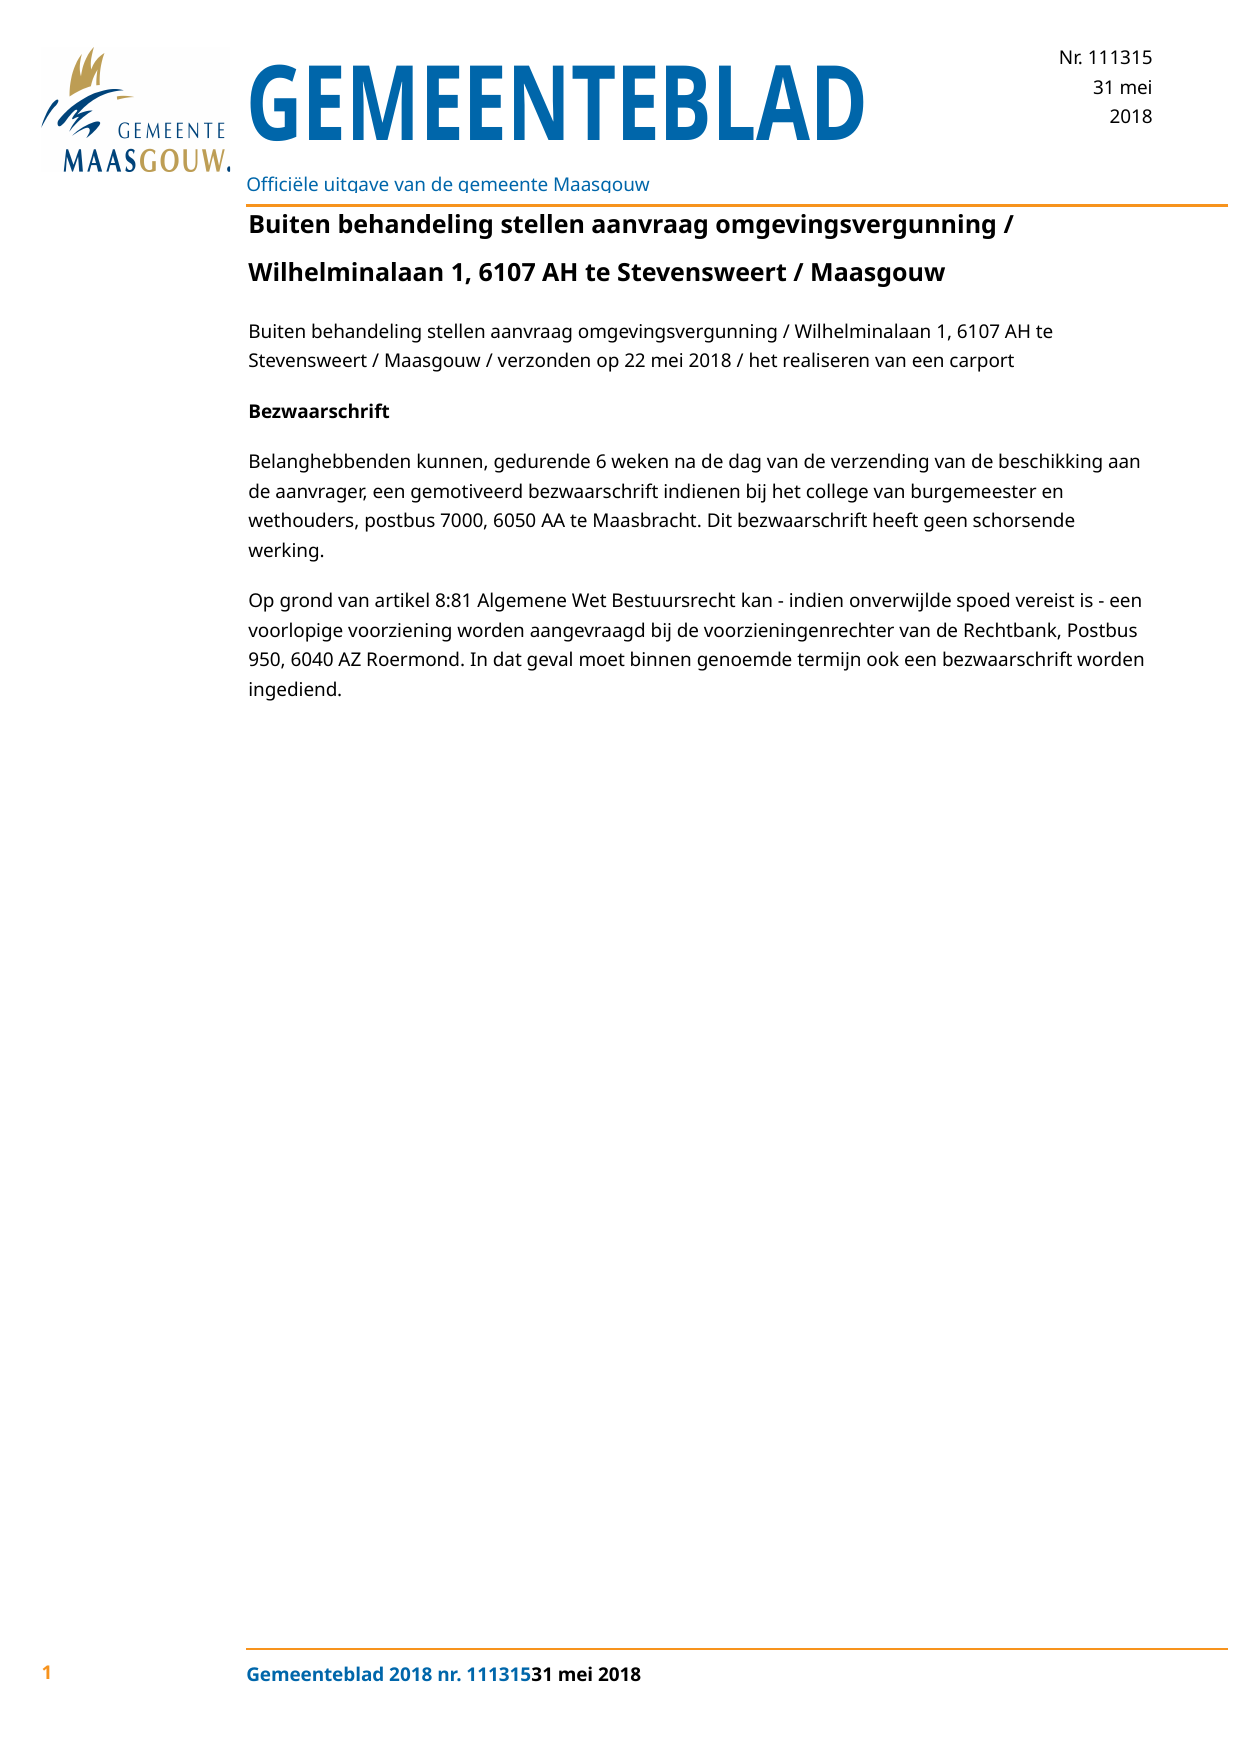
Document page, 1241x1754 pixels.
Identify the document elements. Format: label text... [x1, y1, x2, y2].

text Op grond van artikel 8:81 Algemene Wet Bestuursrecht kan - indien onverwijlde spoed vereist is - een voorlopige voorziening worden aangevraagd bij de voorzieningenrechter van de Rechtbank, Postbus 950, 6040 AZ Roermond. In dat geval moet binnen genoemde termijn ook een bezwaarschrift worden ingediend. [248, 587, 1152, 702]
picture [41, 47, 231, 172]
text Belanghebbenden kunnen, gedurende 6 weken na de dag van de verzending van de beschikking aan de aanvrager, een gemotiveerd bezwaarschrift indienen bij het college van burgemeester en wethouders, postbus 7000, 6050 AA te Maasbracht. Dit bezwaarschrift heeft geen schorsende werking. [248, 448, 1152, 563]
text Buiten behandeling stellen aanvraag omgevingsvergunning / Wilhelminalaan 1, 6107 AH te Stevensweert / Maasgouw / verzonden op 22 mei 2018 / het realiseren van een carport [248, 318, 1152, 373]
text Buiten behandeling stellen aanvraag omgevingsvergunning / Wilhelminalaan 1, 6107 AH te Stevensweert / Maasgouw [248, 207, 1152, 288]
text Bezwaarschrift [248, 398, 1152, 424]
